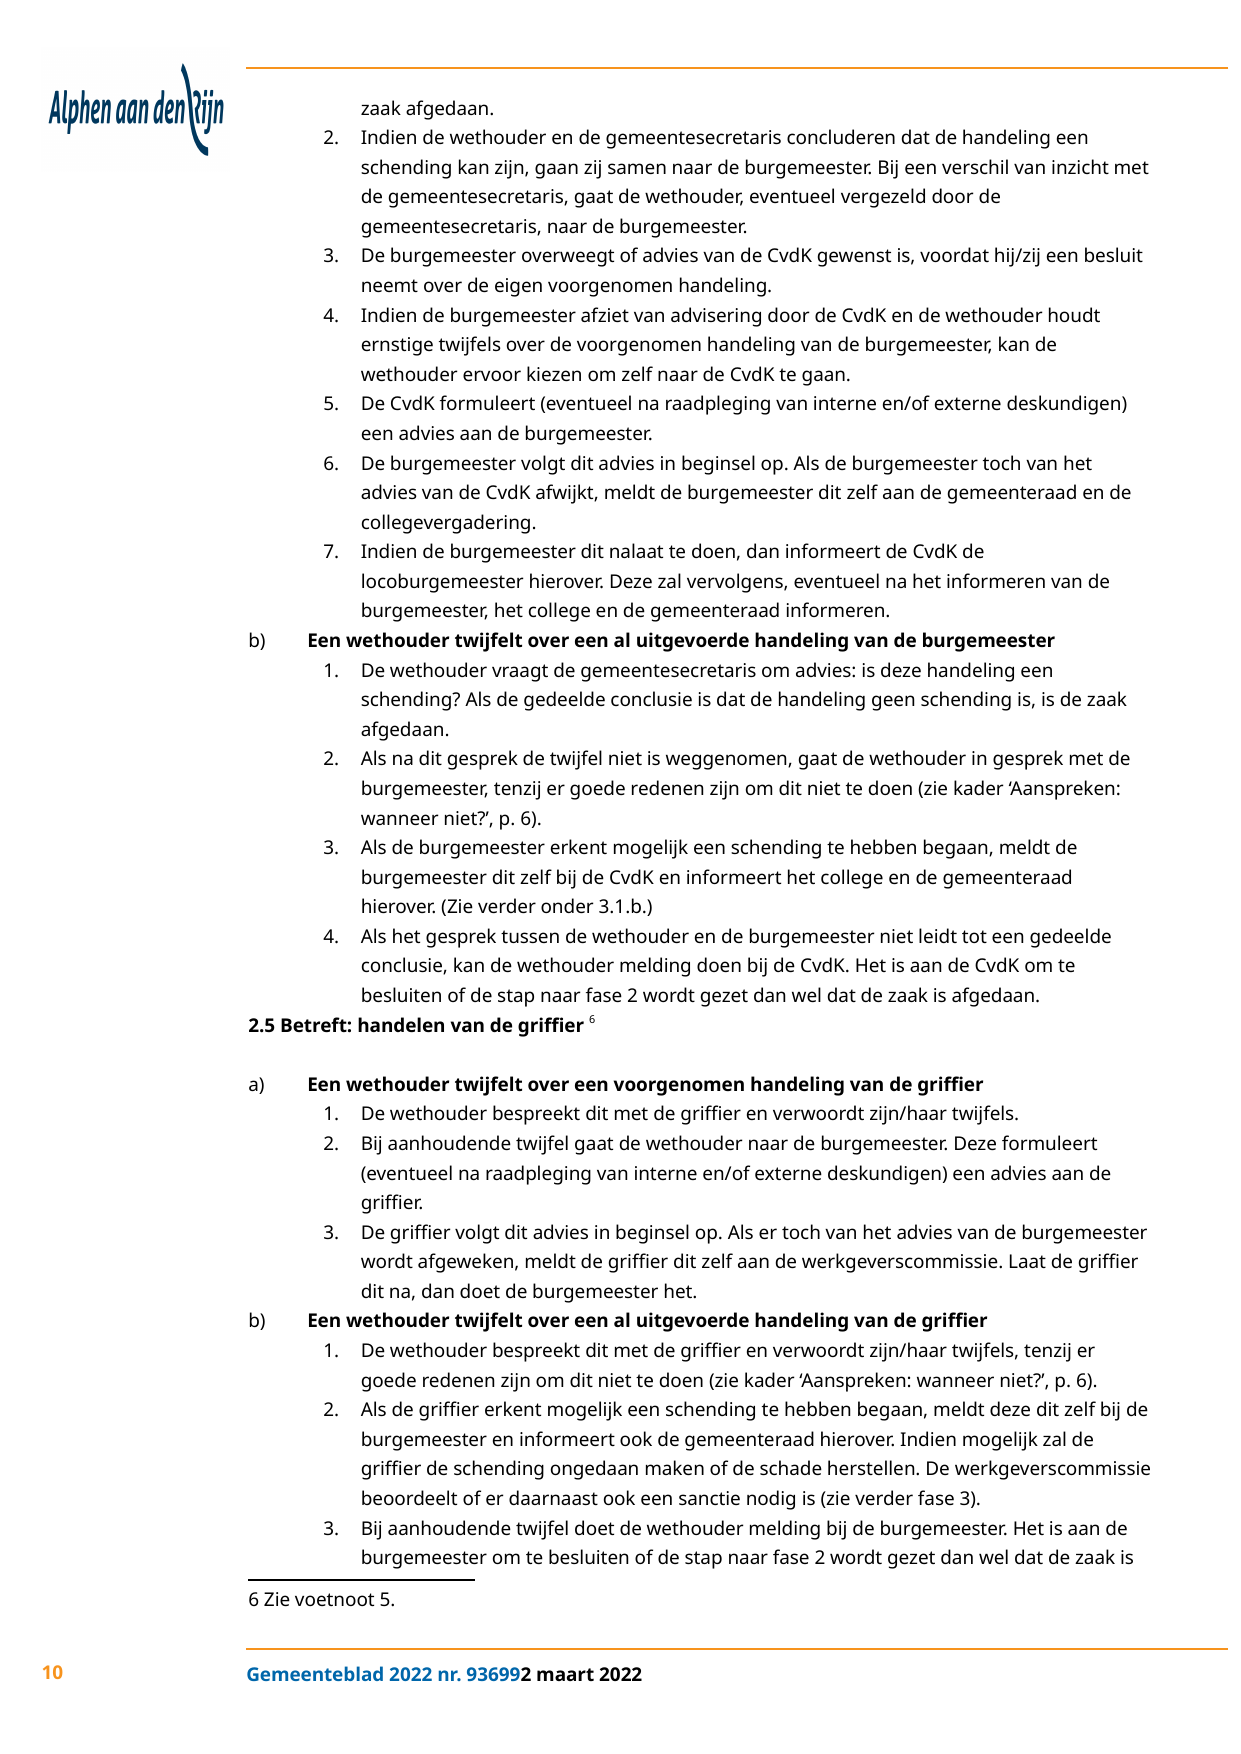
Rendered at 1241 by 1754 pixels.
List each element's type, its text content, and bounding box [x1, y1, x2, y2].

list De CvdK formuleert (eventueel na raadpleging van interne en/of externe deskundigen) een advies aan de burgemeester. [323, 391, 1152, 446]
list De burgemeester volgt dit advies in beginsel op. Als de burgemeester toch van het advies van de CvdK afwijkt, meldt de burgemeester dit zelf aan de gemeenteraad en de collegevergadering. [323, 450, 1152, 535]
list Als de griffier erkent mogelijk een schending te hebben begaan, meldt deze dit zelf bij de burgemeester en informeert ook de gemeenteraad hierover. Indien mogelijk zal de griffier de schending ongedaan maken of de schade herstellen. De werkgeverscommissie beoordeelt of er daarnaast ook een sanctie nodig is (zie verder fase 3). [323, 1396, 1152, 1511]
list Als na dit gesprek de twijfel niet is weggenomen, gaat de wethouder in gesprek met de burgemeester, tenzij er goede redenen zijn om dit niet te doen (zie kader ‘Aanspreken: wanneer niet?’, p. 6). [323, 746, 1152, 831]
picture [41, 47, 231, 172]
list De wethouder bespreekt dit met de griffier en verwoordt zijn/haar twijfels. [323, 1101, 1152, 1126]
list Een wethouder twijfelt over een al uitgevoerde handeling van de griffier [248, 1308, 1152, 1333]
list Indien de burgemeester afziet van advisering door de CvdK en de wethouder houdt ernstige twijfels over de voorgenomen handeling van de burgemeester, kan de wethouder ervoor kiezen om zelf naar de CvdK te gaan. [323, 302, 1152, 387]
list Bij aanhoudende twijfel gaat de wethouder naar de burgemeester. Deze formuleert (eventueel na raadpleging van interne en/of externe deskundigen) een advies aan de griffier. [323, 1130, 1152, 1215]
list Bij aanhoudende twijfel doet de wethouder melding bij de burgemeester. Het is aan de burgemeester om te besluiten of de stap naar fase 2 wordt gezet dan wel dat de zaak is [323, 1515, 1152, 1570]
list De griffier volgt dit advies in beginsel op. Als er toch van het advies van de burgemeester wordt afgeweken, meldt de griffier dit zelf aan de werkgeverscommissie. Laat de griffier dit na, dan doet de burgemeester het. [323, 1219, 1152, 1304]
list De wethouder vraagt de gemeentesecretaris om advies: is deze handeling een schending? Als de gedeelde conclusie is dat de handeling geen schending is, is de zaak afgedaan. [323, 657, 1152, 742]
text 2.5 Betreft: handelen van de griffier [248, 1012, 1152, 1038]
list Een wethouder twijfelt over een al uitgevoerde handeling van de burgemeester [248, 627, 1152, 653]
list De burgemeester overweegt of advies van de CvdK gewenst is, voordat hij/zij een besluit neemt over de eigen voorgenomen handeling. [323, 243, 1152, 298]
list Als de burgemeester erkent mogelijk een schending te hebben begaan, meldt de burgemeester dit zelf bij de CvdK en informeert het college en de gemeenteraad hierover. (Zie verder onder 3.1.b.) [323, 834, 1152, 919]
list Een wethouder twijfelt over een voorgenomen handeling van de griffier [248, 1071, 1152, 1097]
list Indien de burgemeester dit nalaat te doen, dan informeert de CvdK de locoburgemeester hierover. Deze zal vervolgens, eventueel na het informeren van de burgemeester, het college en de gemeenteraad informeren. [323, 538, 1152, 623]
list zaak afgedaan. [323, 95, 1152, 121]
list Als het gesprek tussen de wethouder en de burgemeester niet leidt tot een gedeelde conclusie, kan de wethouder melding doen bij de CvdK. Het is aan de CvdK om te besluiten of de stap naar fase 2 wordt gezet dan wel dat de zaak is afgedaan. [323, 923, 1152, 1008]
list De wethouder bespreekt dit met de griffier en verwoordt zijn/haar twijfels, tenzij er goede redenen zijn om dit niet te doen (zie kader ‘Aanspreken: wanneer niet?’, p. 6). [323, 1337, 1152, 1393]
text Zie voetnoot 5. [248, 1586, 1152, 1612]
list Indien de wethouder en de gemeentesecretaris concluderen dat de handeling een schending kan zijn, gaan zij samen naar de burgemeester. Bij een verschil van inzicht met de gemeentesecretaris, gaat de wethouder, eventueel vergezeld door de gemeentesecretaris, naar de burgemeester. [323, 124, 1152, 239]
